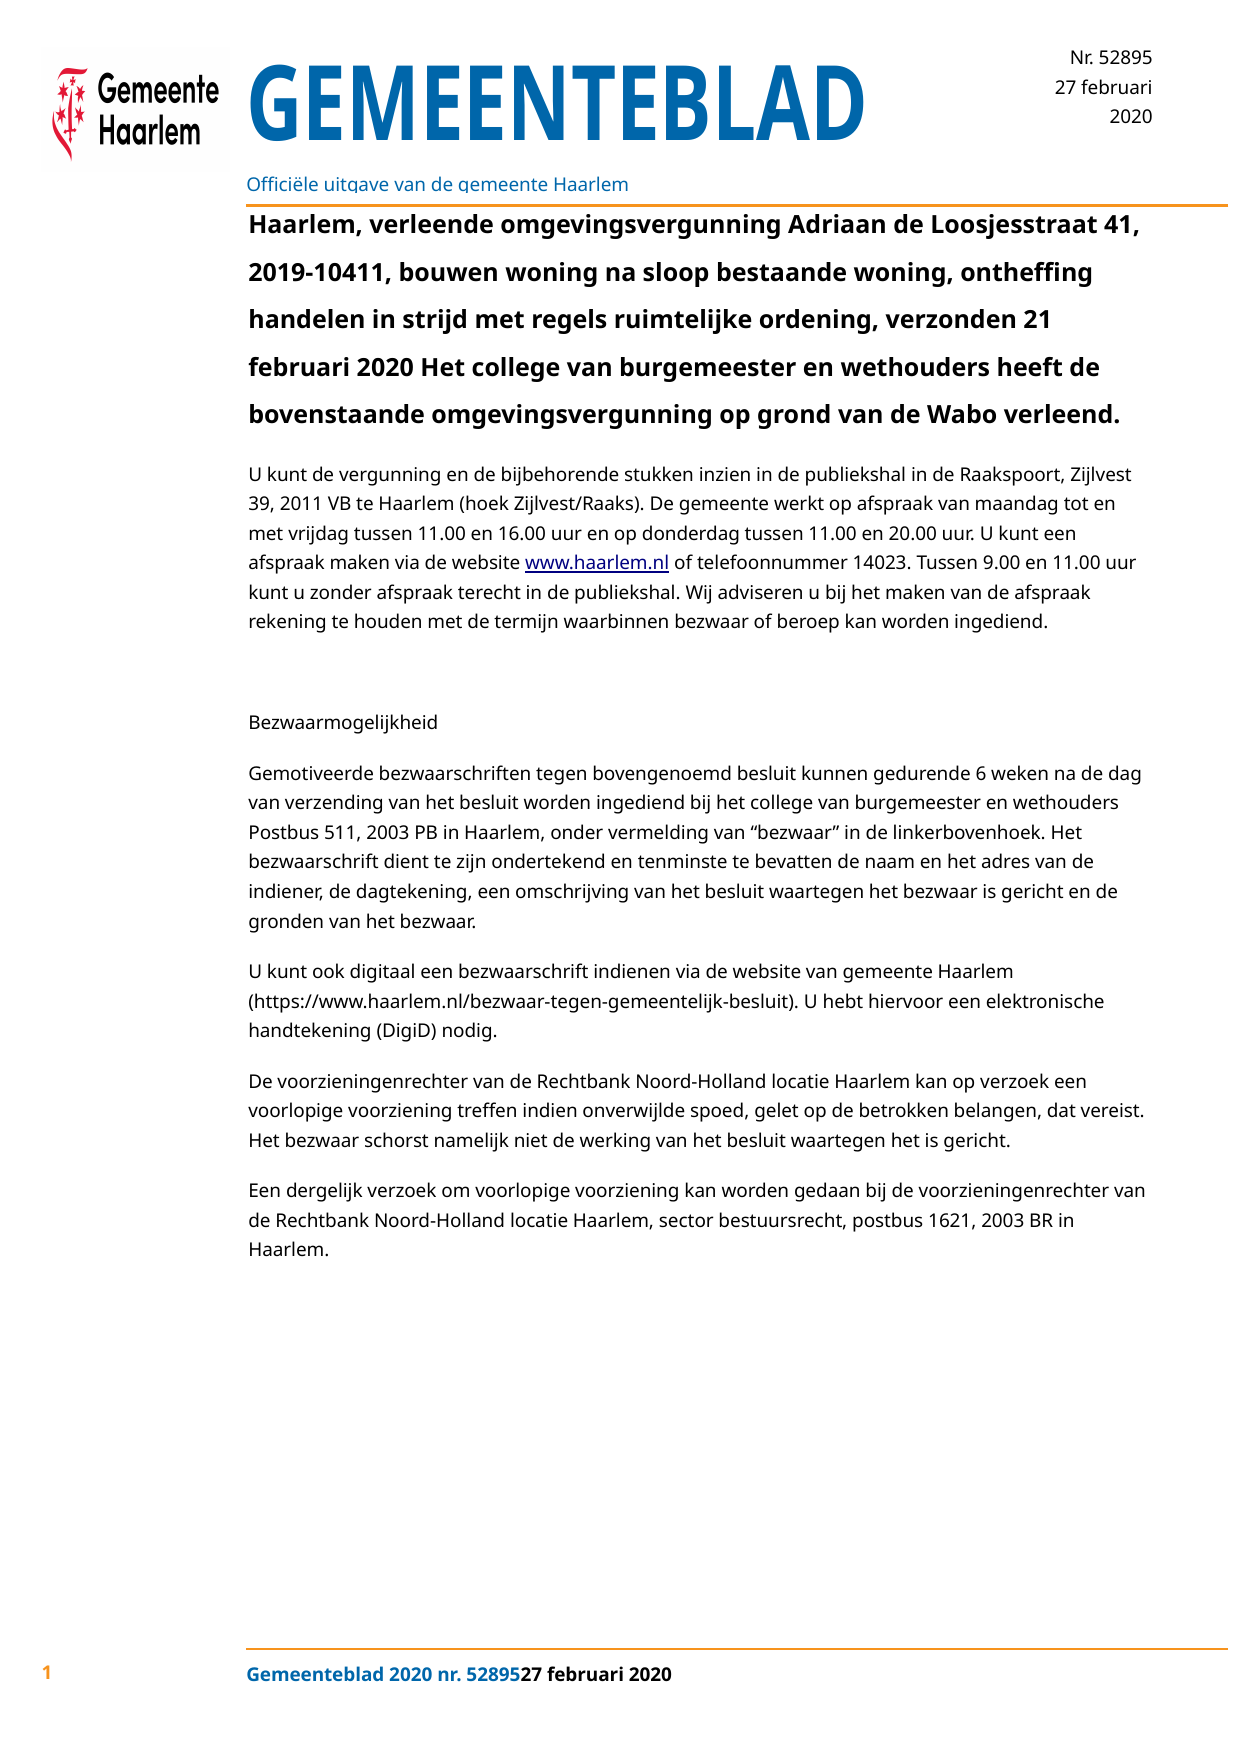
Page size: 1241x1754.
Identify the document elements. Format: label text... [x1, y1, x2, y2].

picture [41, 47, 231, 172]
text De voorzieningenrechter van de Rechtbank Noord-Holland locatie Haarlem kan op verzoek een voorlopige voorziening treffen indien onverwijlde spoed, gelet op de betrokken belangen, dat vereist. Het bezwaar schorst namelijk niet de werking van het besluit waartegen het is gericht. [248, 1068, 1152, 1153]
text Gemotiveerde bezwaarschriften tegen bovengenoemd besluit kunnen gedurende 6 weken na de dag van verzending van het besluit worden ingediend bij het college van burgemeester en wethouders Postbus 511, 2003 PB in Haarlem, onder vermelding van “bezwaar” in de linkerbovenhoek. Het bezwaarschrift dient te zijn ondertekend en tenminste te bevatten de naam en het adres van de indiener, de dagtekening, een omschrijving van het besluit waartegen het bezwaar is gericht en de gronden van het bezwaar. [248, 760, 1152, 933]
text U kunt de vergunning en de bijbehorende stukken inzien in de publiekshal in de Raakspoort, Zijlvest 39, 2011 VB te Haarlem (hoek Zijlvest/Raaks). De gemeente werkt op afspraak van maandag tot en met vrijdag tussen 11.00 en 16.00 uur en op donderdag tussen 11.00 en 20.00 uur. U kunt een afspraak maken via de website www.haarlem.nl of telefoonnummer 14023. Tussen 9.00 en 11.00 uur kunt u zonder afspraak terecht in de publiekshal. Wij adviseren u bij het maken van de afspraak rekening te houden met de termijn waarbinnen bezwaar of beroep kan worden ingediend. [248, 461, 1152, 634]
text U kunt ook digitaal een bezwaarschrift indienen via de website van gemeente Haarlem (https://www.haarlem.nl/bezwaar-tegen-gemeentelijk-besluit). U hebt hiervoor een elektronische handtekening (DigiD) nodig. [248, 958, 1152, 1043]
text Bezwaarmogelijkheid [248, 709, 1152, 735]
text Haarlem, verleende omgevingsvergunning Adriaan de Loosjesstraat 41, 2019-10411, bouwen woning na sloop bestaande woning, ontheffing handelen in strijd met regels ruimtelijke ordening, verzonden 21 februari 2020 Het college van burgemeester en wethouders heeft de bovenstaande omgevingsvergunning op grond van de Wabo verleend. [248, 207, 1152, 431]
text Een dergelijk verzoek om voorlopige voorziening kan worden gedaan bij de voorzieningenrechter van de Rechtbank Noord-Holland locatie Haarlem, sector bestuursrecht, postbus 1621, 2003 BR in Haarlem. [248, 1177, 1152, 1262]
